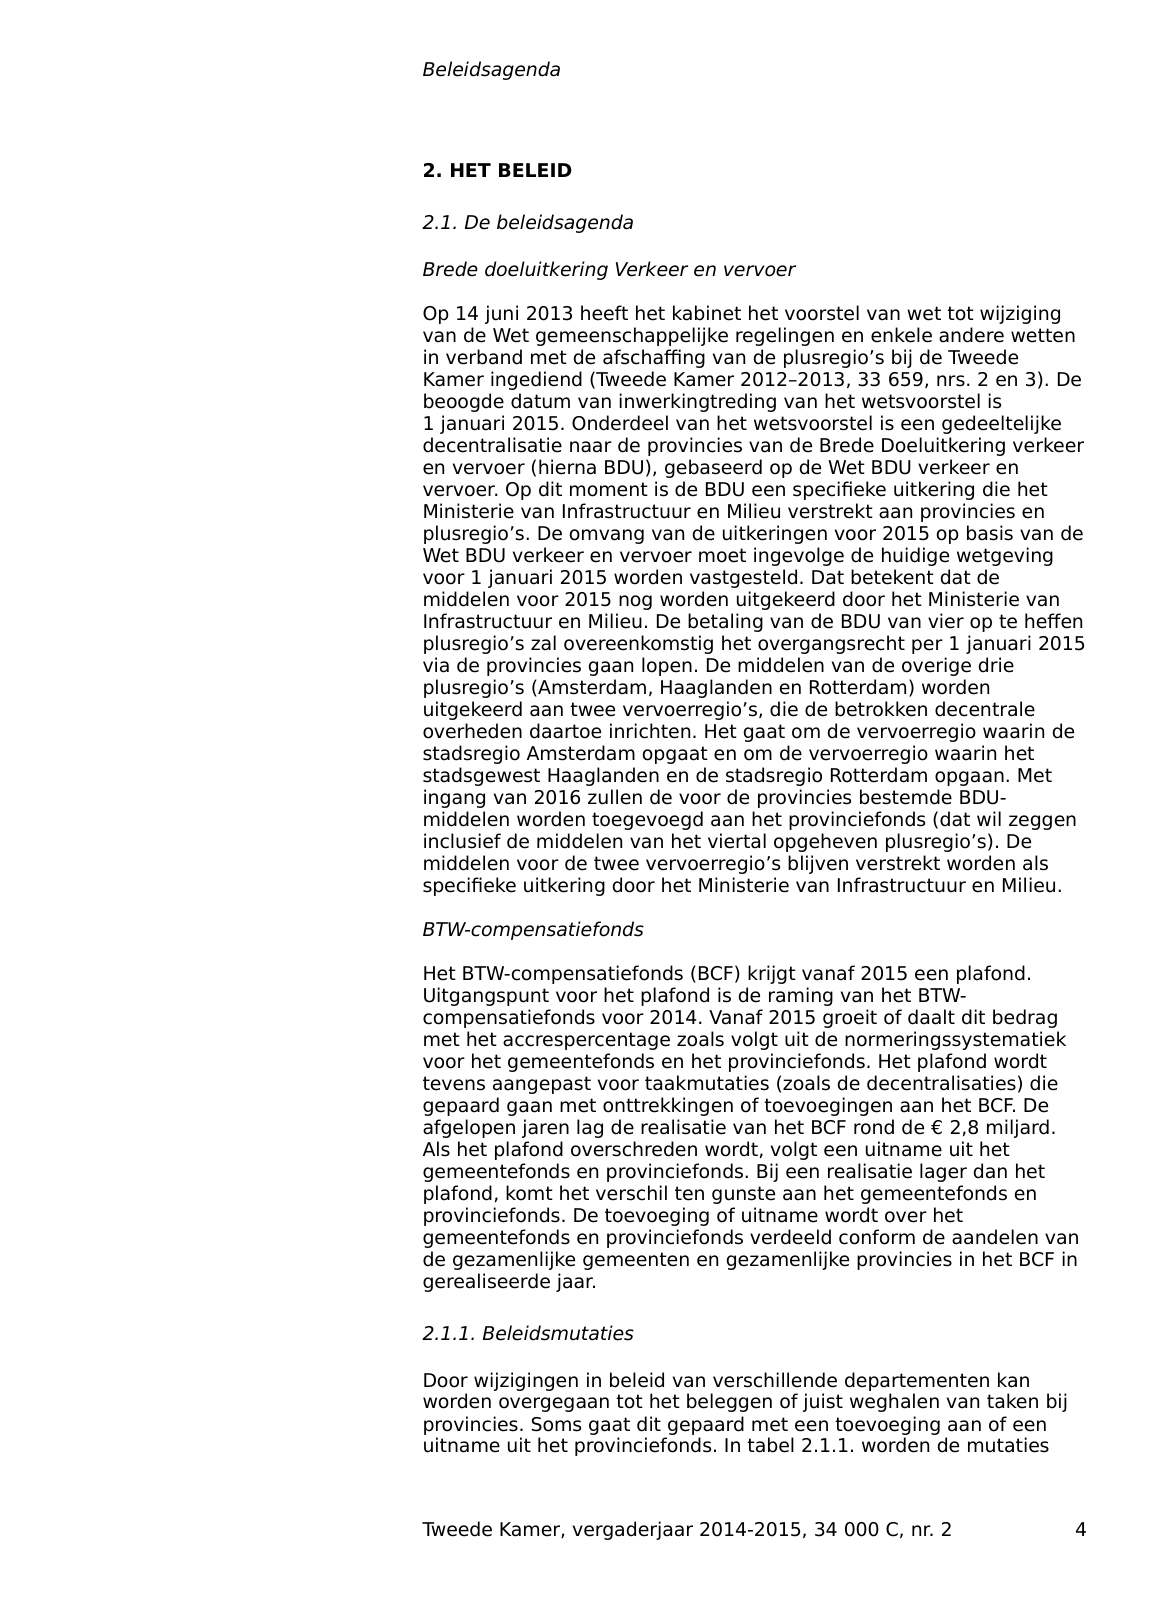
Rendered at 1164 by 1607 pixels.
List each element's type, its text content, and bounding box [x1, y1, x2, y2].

subtitle 2.1.1. Beleidsmutaties [422, 1322, 1087, 1344]
subtitle 2.1. De beleidsagenda [422, 212, 1087, 234]
subtitle 2. HET BELEID [422, 160, 1087, 182]
text Het BTW-compensatiefonds (BCF) krijgt vanaf 2015 een plafond. Uitgangspunt voor het plafond is de raming van het BTW-compensatiefonds voor 2014. Vanaf 2015 groeit of daalt dit bedrag met het accrespercentage zoals volgt uit de normeringssystematiek voor het gemeentefonds en het provinciefonds. Het plafond wordt tevens aangepast voor taakmutaties (zoals de decentralisaties) die gepaard gaan met onttrekkingen of toevoegingen aan het BCF. De afgelopen jaren lag de realisatie van het BCF rond de € 2,8 miljard. Als het plafond overschreden wordt, volgt een uitname uit het gemeentefonds en provinciefonds. Bij een realisatie lager dan het plafond, komt het verschil ten gunste aan het gemeentefonds en provinciefonds. De toevoeging of uitname wordt over het gemeentefonds en provinciefonds verdeeld conform de aandelen van de gezamenlijke gemeenten en gezamenlijke provincies in het BCF in gerealiseerde jaar. [422, 963, 1087, 1292]
subtitle Brede doeluitkering Verkeer en vervoer [422, 259, 1087, 281]
subtitle BTW-compensatiefonds [422, 919, 1087, 941]
text Door wijzigingen in beleid van verschillende departementen kan worden overgegaan tot het beleggen of juist weghalen van taken bij provincies. Soms gaat dit gepaard met een toevoeging aan of een uitname uit het provinciefonds. In tabel 2.1.1. worden de mutaties [422, 1369, 1087, 1457]
text Op 14 juni 2013 heeft het kabinet het voorstel van wet tot wijziging van de Wet gemeenschappelijke regelingen en enkele andere wetten in verband met de afschaffing van de plusregio’s bij de Tweede Kamer ingediend (Tweede Kamer 2012–2013, 33 659, nrs. 2 en 3). De beoogde datum van inwerkingtreding van het wetsvoorstel is 1 januari 2015. Onderdeel van het wetsvoorstel is een gedeeltelijke decentralisatie naar de provincies van de Brede Doeluitkering verkeer en vervoer (hierna BDU), gebaseerd op de Wet BDU verkeer en vervoer. Op dit moment is de BDU een specifieke uitkering die het Ministerie van Infrastructuur en Milieu verstrekt aan provincies en plusregio’s. De omvang van de uitkeringen voor 2015 op basis van de Wet BDU verkeer en vervoer moet ingevolge de huidige wetgeving voor 1 januari 2015 worden vastgesteld. Dat betekent dat de middelen voor 2015 nog worden uitgekeerd door het Ministerie van Infrastructuur en Milieu. De betaling van de BDU van vier op te heffen plusregio’s zal overeenkomstig het overgangsrecht per 1 januari 2015 via de provincies gaan lopen. De middelen van de overige drie plusregio’s (Amsterdam, Haaglanden en Rotterdam) worden uitgekeerd aan twee vervoerregio’s, die de betrokken decentrale overheden daartoe inrichten. Het gaat om de vervoerregio waarin de stadsregio Amsterdam opgaat en om de vervoerregio waarin het stadsgewest Haaglanden en de stadsregio Rotterdam opgaan. Met ingang van 2016 zullen de voor de provincies bestemde BDU-middelen worden toegevoegd aan het provinciefonds (dat wil zeggen inclusief de middelen van het viertal opgeheven plusregio’s). De middelen voor de twee vervoerregio’s blijven verstrekt worden als specifieke uitkering door het Ministerie van Infrastructuur en Milieu. [422, 303, 1087, 896]
